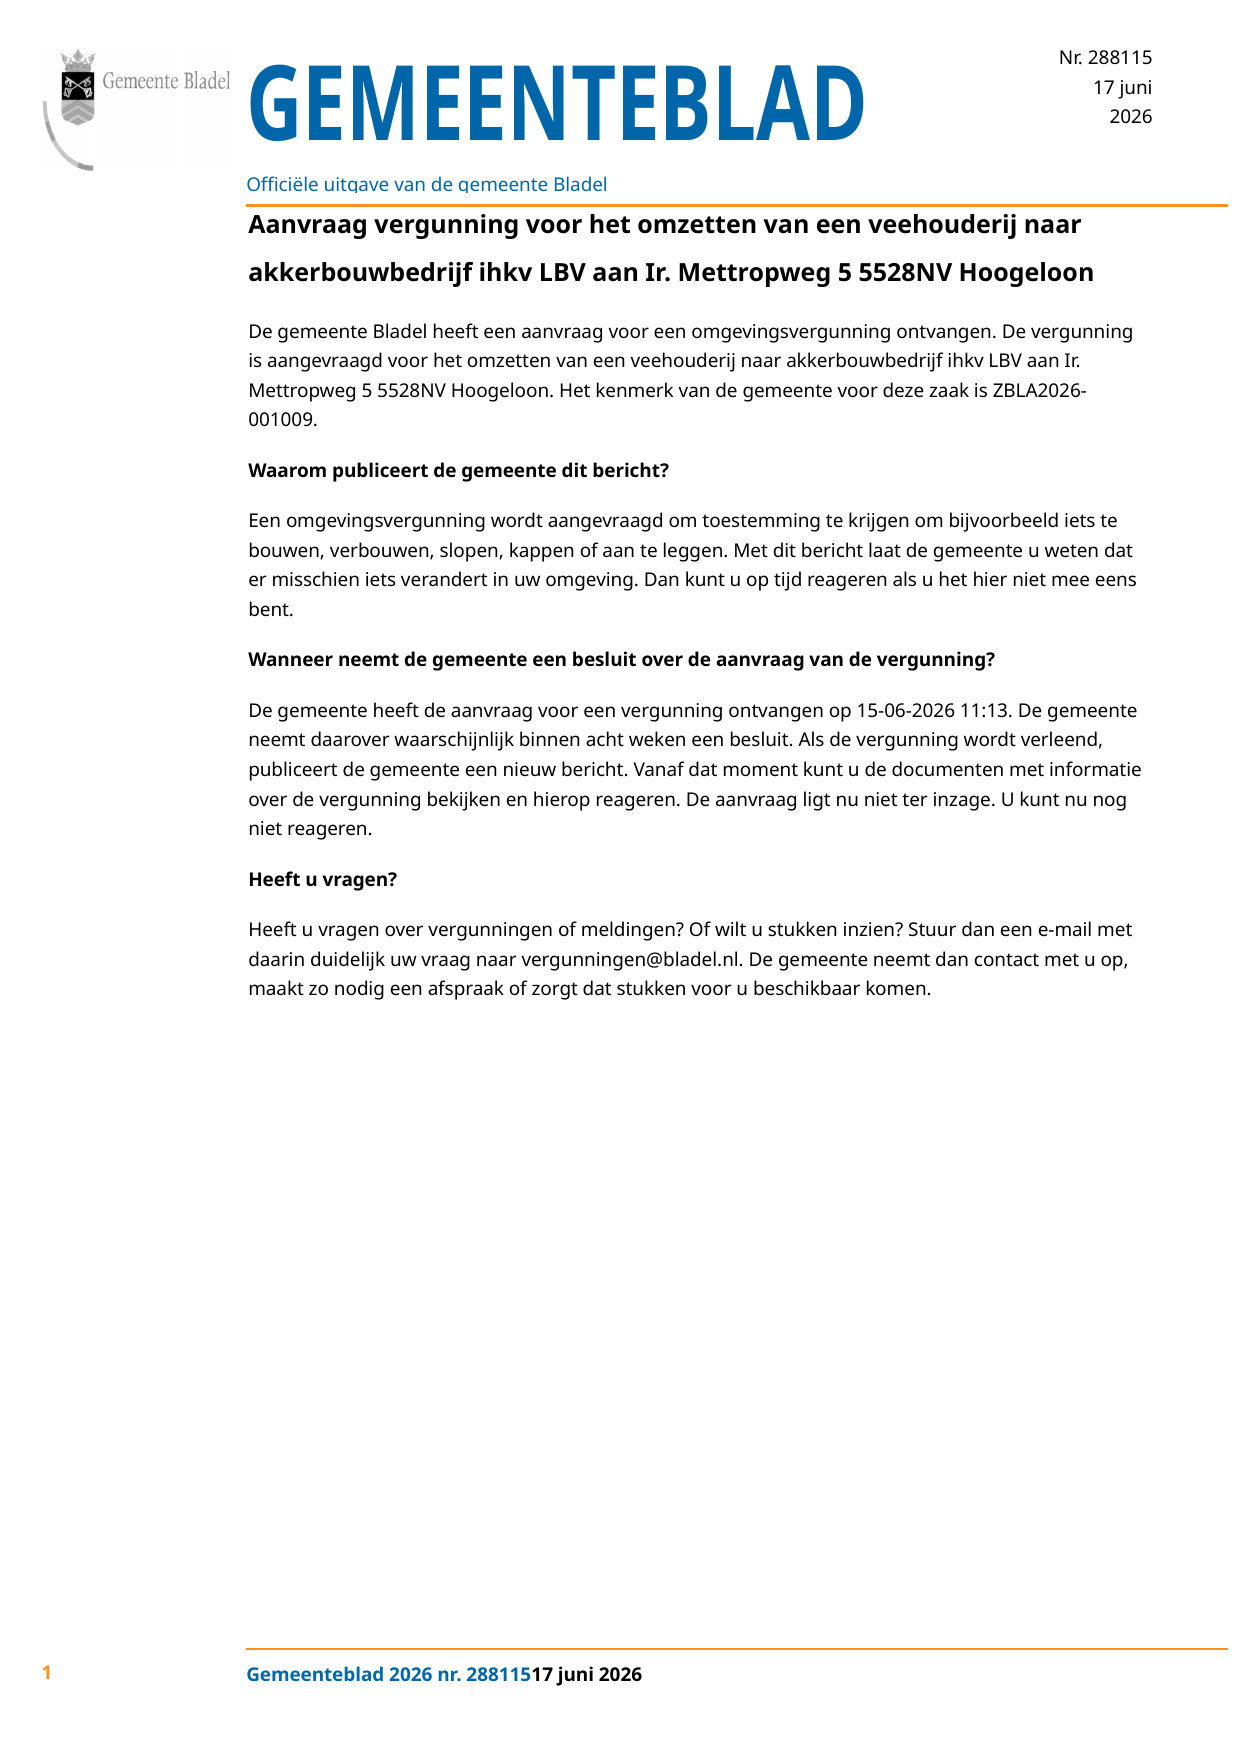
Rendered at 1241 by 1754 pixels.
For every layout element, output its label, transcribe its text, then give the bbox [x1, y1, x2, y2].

text Wanneer neemt de gemeente een besluit over de aanvraag van de vergunning? [248, 647, 1152, 672]
text Een omgevingsvergunning wordt aangevraagd om toestemming te krijgen om bijvoorbeeld iets te bouwen, verbouwen, slopen, kappen of aan te leggen. Met dit bericht laat de gemeente u weten dat er misschien iets verandert in uw omgeving. Dan kunt u op tijd reageren als u het hier niet mee eens bent. [248, 507, 1152, 622]
text Aanvraag vergunning voor het omzetten van een veehouderij naar akkerbouwbedrijf ihkv LBV aan Ir. Mettropweg 5 5528NV Hoogeloon [248, 207, 1152, 288]
text Heeft u vragen? [248, 866, 1152, 892]
picture [41, 47, 231, 172]
text Waarom publiceert de gemeente dit bericht? [248, 457, 1152, 483]
text Heeft u vragen over vergunningen of meldingen? Of wilt u stukken inzien? Stuur dan een e-mail met daarin duidelijk uw vraag naar vergunningen@bladel.nl. De gemeente neemt dan contact met u op, maakt zo nodig een afspraak of zorgt dat stukken voor u beschikbaar komen. [248, 916, 1152, 1001]
text De gemeente Bladel heeft een aanvraag voor een omgevingsvergunning ontvangen. De vergunning is aangevraagd voor het omzetten van een veehouderij naar akkerbouwbedrijf ihkv LBV aan Ir. Mettropweg 5 5528NV Hoogeloon. Het kenmerk van de gemeente voor deze zaak is ZBLA2026-001009. [248, 318, 1152, 432]
text De gemeente heeft de aanvraag voor een vergunning ontvangen op 15-06-2026 11:13. De gemeente neemt daarover waarschijnlijk binnen acht weken een besluit. Als de vergunning wordt verleend, publiceert de gemeente een nieuw bericht. Vanaf dat moment kunt u de documenten met informatie over de vergunning bekijken en hierop reageren. De aanvraag ligt nu niet ter inzage. U kunt nu nog niet reageren. [248, 697, 1152, 841]
